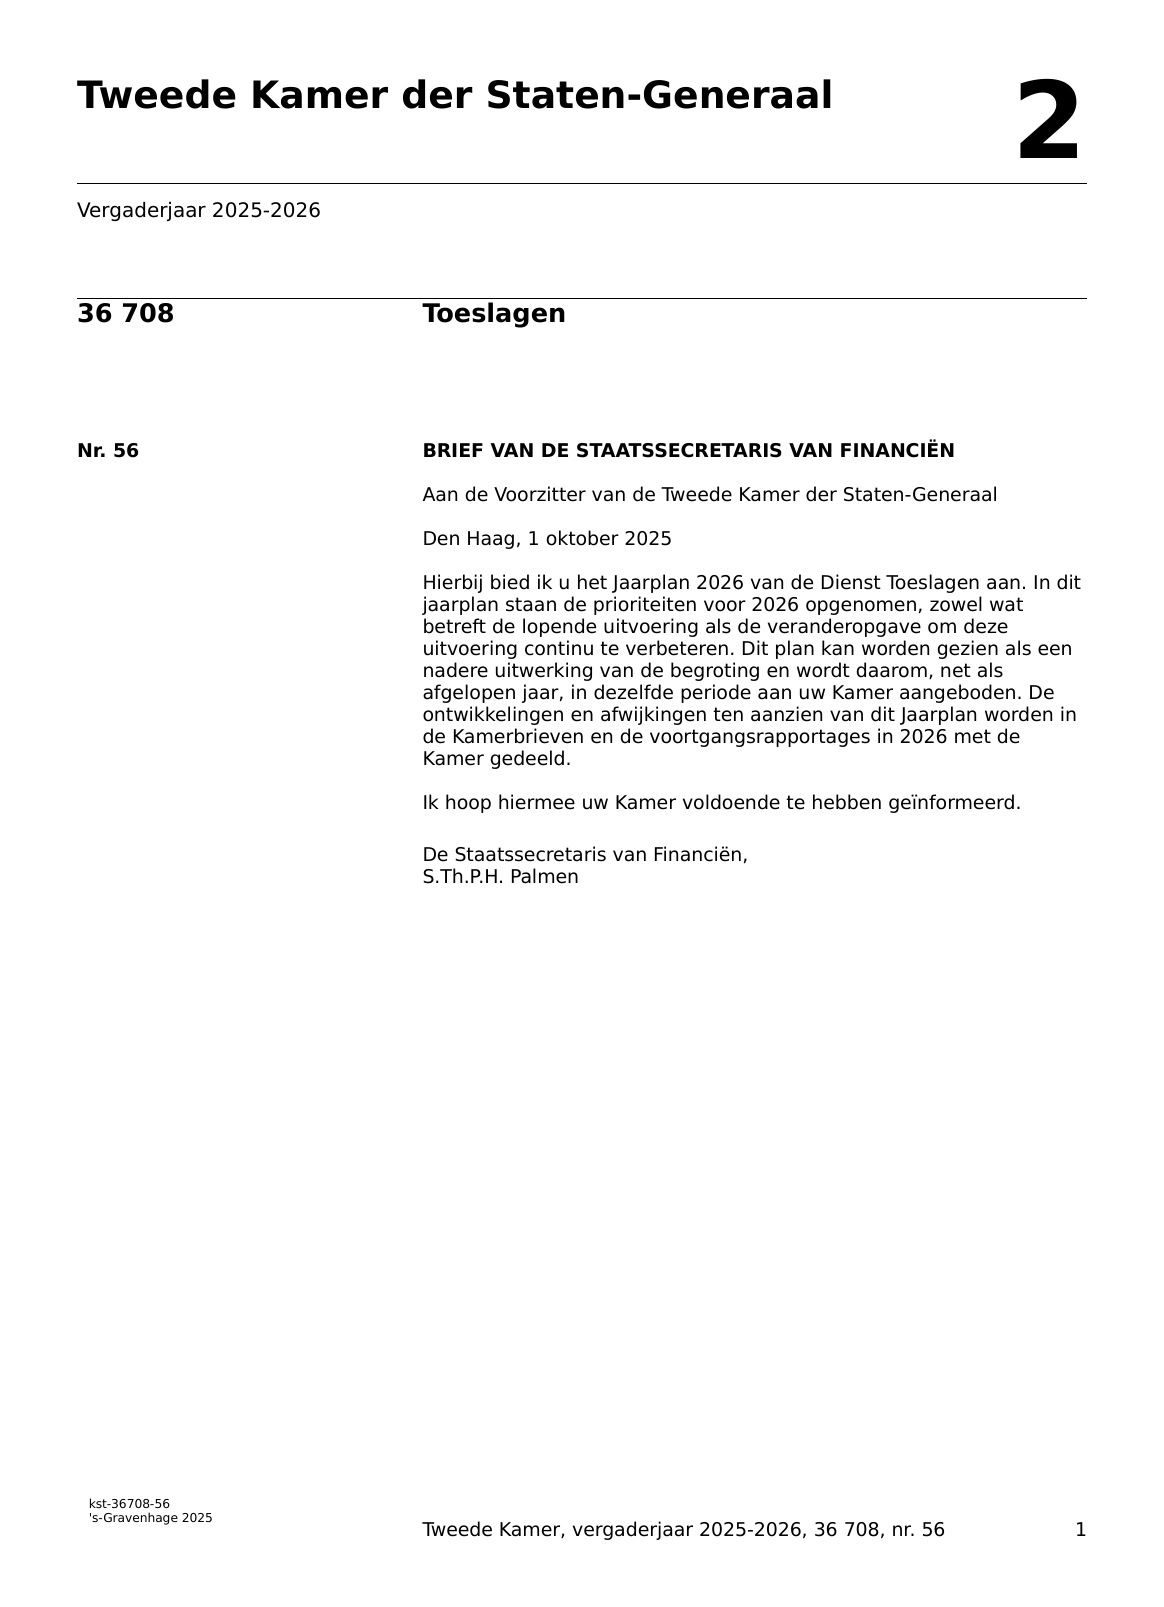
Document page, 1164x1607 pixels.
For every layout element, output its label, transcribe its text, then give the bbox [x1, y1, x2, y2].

subtitle Nr. 56 BRIEF VAN DE STAATSSECRETARIS VAN FINANCIËN [77, 440, 1087, 462]
subtitle 36 708 Toeslagen [77, 299, 1087, 329]
text kst-36708-56 [88, 1497, 323, 1511]
text Ik hoop hiermee uw Kamer voldoende te hebben geïnformeerd. [422, 792, 1087, 814]
text Hierbij bied ik u het Jaarplan 2026 van de Dienst Toeslagen aan. In dit jaarplan staan de prioriteiten voor 2026 opgenomen, zowel wat betreft de lopende uitvoering als de veranderopgave om deze uitvoering continu te verbeteren. Dit plan kan worden gezien als een nadere uitwerking van de begroting en wordt daarom, net als afgelopen jaar, in dezelfde periode aan uw Kamer aangeboden. De ontwikkelingen en afwijkingen ten aanzien van dit Jaarplan worden in de Kamerbrieven en de voortgangsrapportages in 2026 met de Kamer gedeeld. [422, 572, 1087, 770]
text Den Haag, 1 oktober 2025 [422, 528, 1087, 550]
text De Staatssecretaris van Financiën, S.Th.P.H. Palmen [422, 844, 1087, 888]
table_header Tweede Kamer der Staten-Generaal [77, 59, 886, 183]
text Aan de Voorzitter van de Tweede Kamer der Staten-Generaal [422, 484, 1087, 506]
table_header 2 [886, 59, 1087, 183]
text 's-Gravenhage 2025 [88, 1511, 323, 1525]
table_cell Vergaderjaar 2025-2026 [77, 184, 1087, 298]
